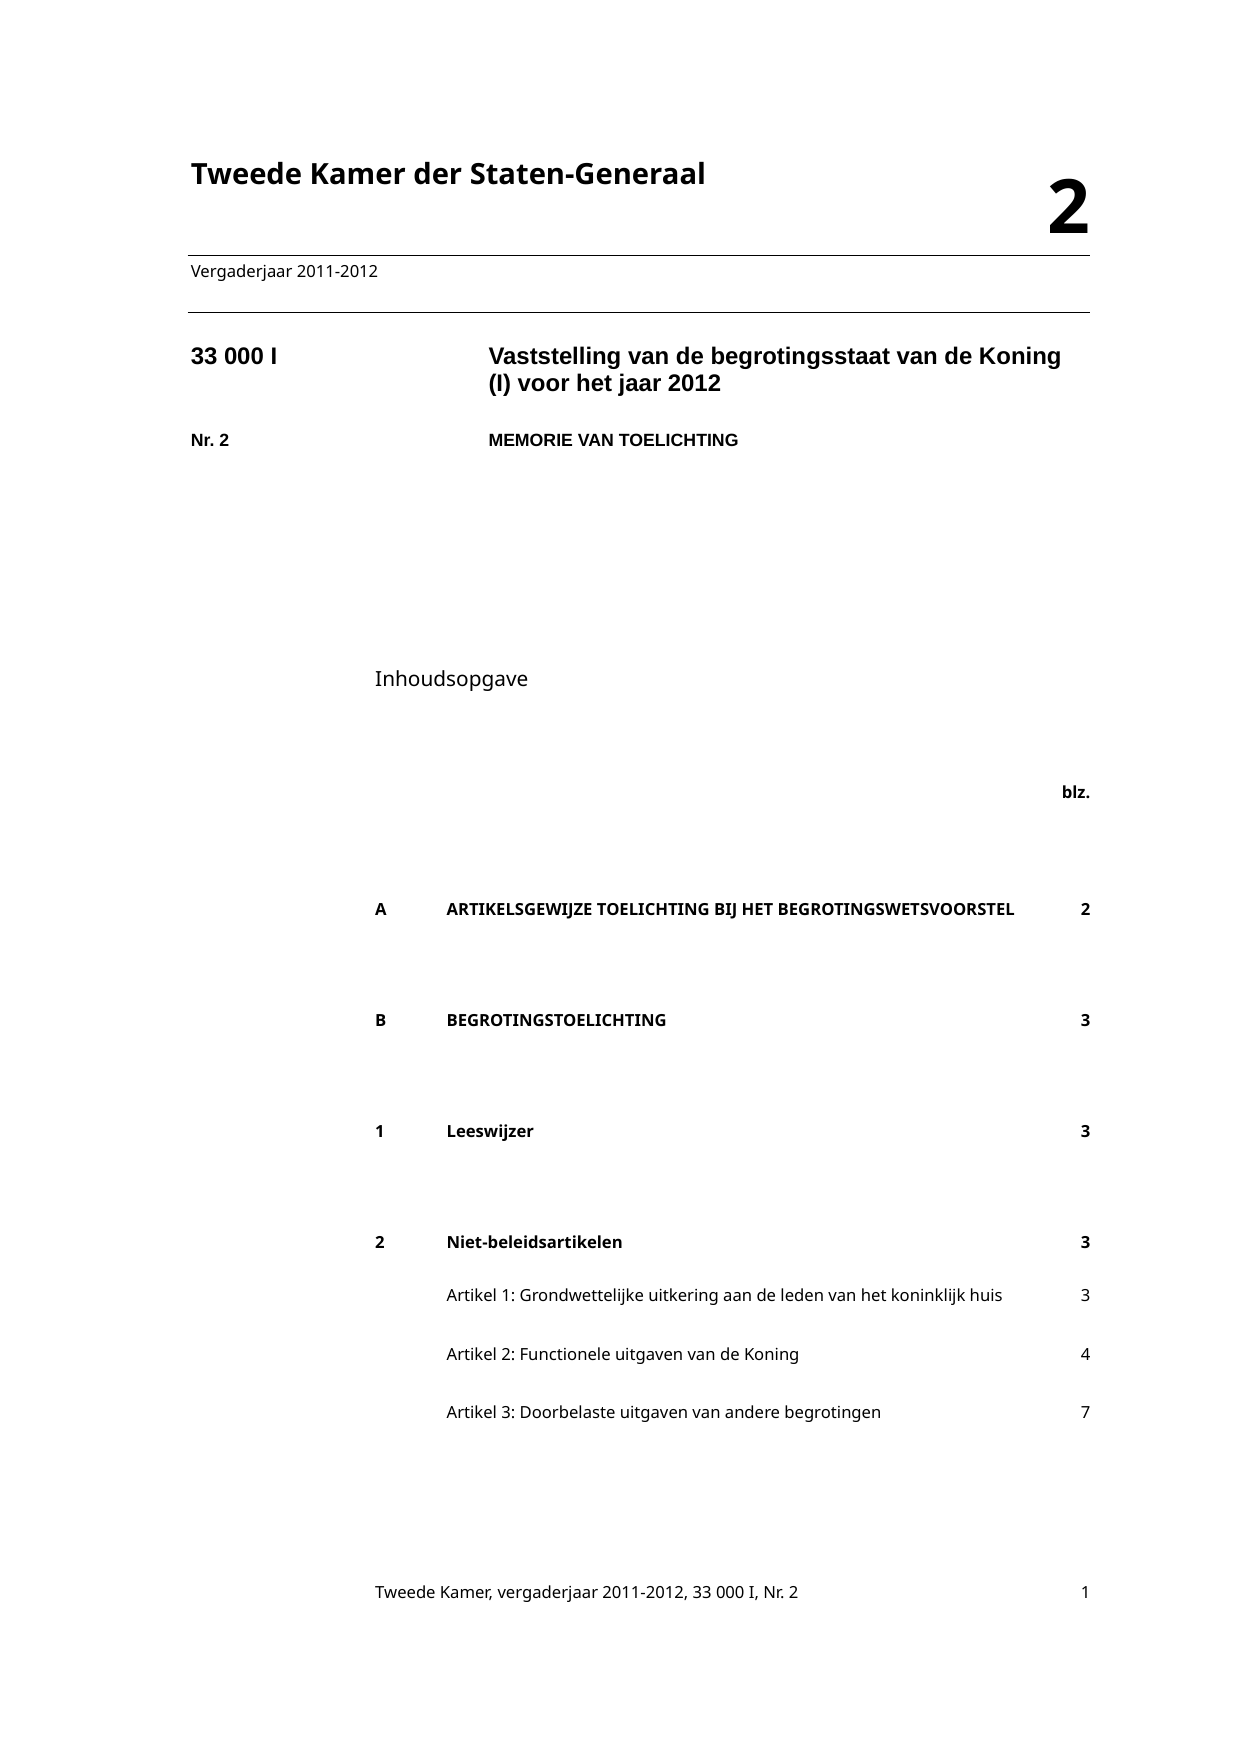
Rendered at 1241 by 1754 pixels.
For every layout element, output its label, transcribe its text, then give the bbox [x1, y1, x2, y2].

table_cell [485, 256, 1090, 312]
table_cell [1019, 1173, 1090, 1231]
table_header 2 [910, 150, 1090, 255]
table_header blz. [1019, 781, 1090, 839]
table_cell 3 [1019, 1284, 1090, 1342]
table_cell Vergaderjaar 2011-2012 [188, 256, 485, 312]
table_cell [375, 1342, 446, 1401]
table_cell 33 000 I [188, 339, 485, 427]
table_cell [485, 313, 1090, 339]
table_cell BEGROTINGSTOELICHTING [446, 1009, 1018, 1062]
table_cell 4 [1019, 1342, 1090, 1401]
table_cell 3 [1019, 1231, 1090, 1284]
table_cell 3 [1019, 1120, 1090, 1173]
table_cell 3 [1019, 1009, 1090, 1062]
table_cell [375, 950, 446, 1009]
table_cell [446, 1062, 1018, 1120]
table_header [446, 781, 1018, 839]
table_cell [1019, 839, 1090, 898]
table_cell Artikel 3: Doorbelaste uitgaven van andere begrotingen [446, 1401, 1018, 1459]
table_cell [375, 839, 446, 898]
table_cell [446, 950, 1018, 1009]
table_cell ARTIKELSGEWIJZE TOELICHTING BIJ HET BEGROTINGSWETSVOORSTEL [446, 898, 1018, 950]
table_cell 2 [1019, 898, 1090, 950]
table_cell 1 [375, 1120, 446, 1173]
table_cell 7 [1019, 1401, 1090, 1459]
table_cell [446, 839, 1018, 898]
table_cell [1019, 950, 1090, 1009]
table_cell Leeswijzer [446, 1120, 1018, 1173]
table_cell [375, 1173, 446, 1231]
subtitle Inhoudsopgave [375, 664, 1090, 693]
table_header [375, 781, 446, 839]
table_cell [446, 1173, 1018, 1231]
table_cell Vaststelling van de begrotingsstaat van de Koning (I) voor het jaar 2012 [485, 339, 1090, 427]
table_cell [375, 1284, 446, 1342]
table_cell Nr. 2 [188, 427, 485, 546]
table_cell Artikel 2: Functionele uitgaven van de Koning [446, 1342, 1018, 1401]
table_cell [375, 1401, 446, 1459]
table_cell Niet-beleidsartikelen [446, 1231, 1018, 1284]
table_header Tweede Kamer der Staten-Generaal [188, 150, 909, 255]
table_cell B [375, 1009, 446, 1062]
table_cell Artikel 1: Grondwettelijke uitkering aan de leden van het koninklijk huis [446, 1284, 1018, 1342]
table_cell [1019, 1062, 1090, 1120]
table_cell A [375, 898, 446, 950]
table_cell [375, 1062, 446, 1120]
table_cell MEMORIE VAN TOELICHTING [485, 427, 1090, 546]
table_cell 2 [375, 1231, 446, 1284]
table_cell [188, 313, 485, 339]
